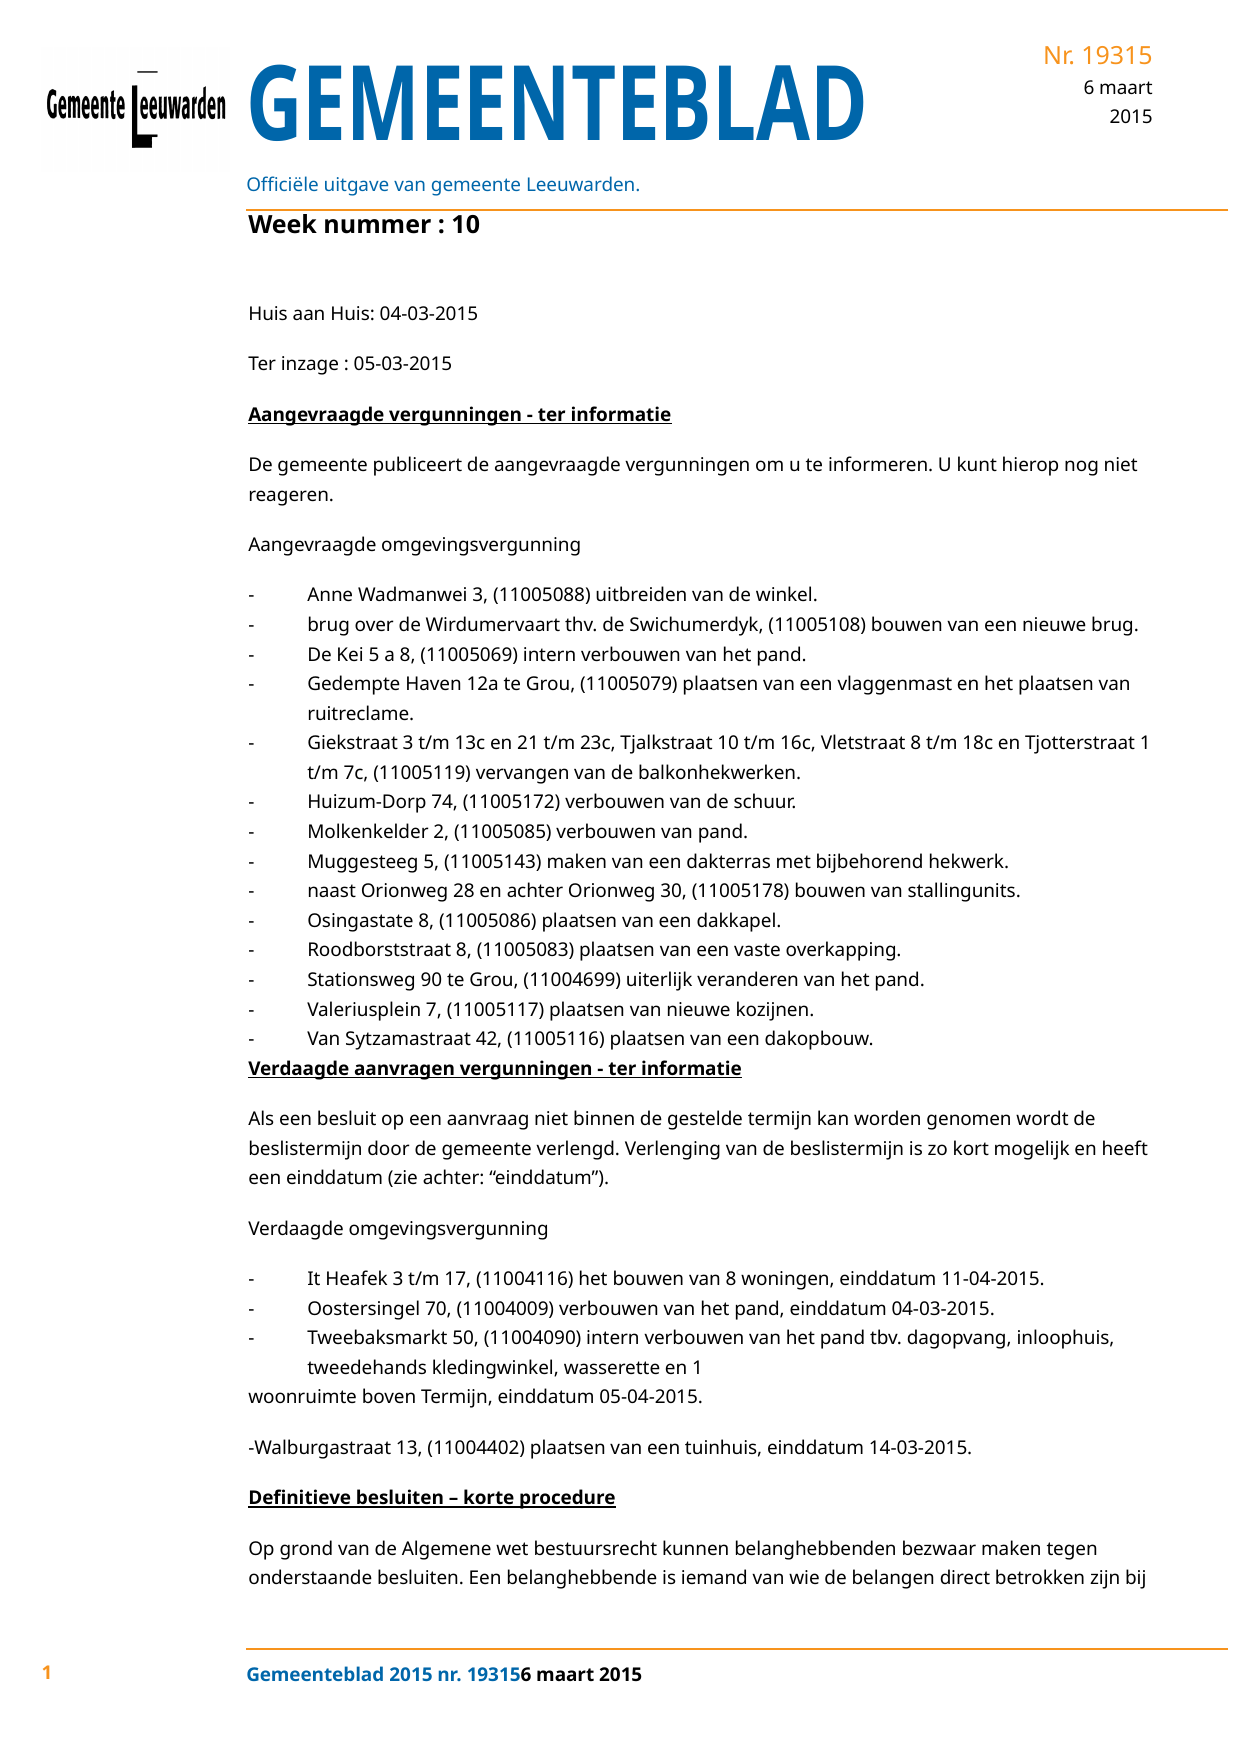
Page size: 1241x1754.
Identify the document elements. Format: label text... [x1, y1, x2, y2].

list Muggesteeg 5, (11005143) maken van een dakterras met bijbehorend hekwerk. [248, 848, 1152, 873]
list De Kei 5 a 8, (11005069) intern verbouwen van het pand. [248, 641, 1152, 666]
list Molkenkelder 2, (11005085) verbouwen van pand. [248, 818, 1152, 844]
list Roodborststraat 8, (11005083) plaatsen van een vaste overkapping. [248, 937, 1152, 962]
list Tweebaksmarkt 50, (11004090) intern verbouwen van het pand tbv. dagopvang, inloophuis, tweedehands kledingwinkel, wasserette en 1 [248, 1324, 1152, 1380]
picture [41, 47, 231, 172]
text Als een besluit op een aanvraag niet binnen de gestelde termijn kan worden genomen wordt de beslistermijn door de gemeente verlengd. Verlenging van de beslistermijn is zo kort mogelijk en heeft een einddatum (zie achter: “einddatum”). [248, 1105, 1152, 1190]
list Valeriusplein 7, (11005117) plaatsen van nieuwe kozijnen. [248, 996, 1152, 1021]
list Oostersingel 70, (11004009) verbouwen van het pand, einddatum 04-03-2015. [248, 1295, 1152, 1321]
text Week nummer : 10 [248, 211, 1152, 241]
list Stationsweg 90 te Grou, (11004699) uiterlijk veranderen van het pand. [248, 966, 1152, 992]
list Gedempte Haven 12a te Grou, (11005079) plaatsen van een vlaggenmast en het plaatsen van ruitreclame. [248, 670, 1152, 726]
text Op grond van de Algemene wet bestuursrecht kunnen belanghebbenden bezwaar maken tegen onderstaande besluiten. Een belanghebbende is iemand van wie de belangen direct betrokken zijn bij [248, 1535, 1152, 1590]
list Huizum-Dorp 74, (11005172) verbouwen van de schuur. [248, 789, 1152, 814]
text Verdaagde aanvragen vergunningen - ter informatie [248, 1055, 1152, 1081]
text De gemeente publiceert de aangevraagde vergunningen om u te informeren. U kunt hierop nog niet reageren. [248, 451, 1152, 506]
list Giekstraat 3 t/m 13c en 21 t/m 23c, Tjalkstraat 10 t/m 16c, Vletstraat 8 t/m 18c en Tjotterstraat 1 t/m 7c, (11005119) vervangen van de balkonhekwerken. [248, 729, 1152, 785]
text Definitieve besluiten – korte procedure [248, 1484, 1152, 1510]
list Van Sytzamastraat 42, (11005116) plaatsen van een dakopbouw. [248, 1025, 1152, 1051]
text Aangevraagde omgevingsvergunning [248, 531, 1152, 557]
list It Heafek 3 t/m 17, (11004116) het bouwen van 8 woningen, einddatum 11-04-2015. [248, 1265, 1152, 1291]
text Verdaagde omgevingsvergunning [248, 1215, 1152, 1241]
list brug over de Wirdumervaart thv. de Swichumerdyk, (11005108) bouwen van een nieuwe brug. [248, 611, 1152, 637]
text -Walburgastraat 13, (11004402) plaatsen van een tuinhuis, einddatum 14-03-2015. [248, 1434, 1152, 1460]
list Anne Wadmanwei 3, (11005088) uitbreiden van de winkel. [248, 582, 1152, 607]
list naast Orionweg 28 en achter Orionweg 30, (11005178) bouwen van stallingunits. [248, 877, 1152, 903]
text Aangevraagde vergunningen - ter informatie [248, 401, 1152, 426]
list Osingastate 8, (11005086) plaatsen van een dakkapel. [248, 907, 1152, 933]
text woonruimte boven Termijn, einddatum 05-04-2015. [248, 1384, 1152, 1409]
text Huis aan Huis: 04-03-2015 [248, 300, 1152, 326]
text Ter inzage : 05-03-2015 [248, 350, 1152, 376]
